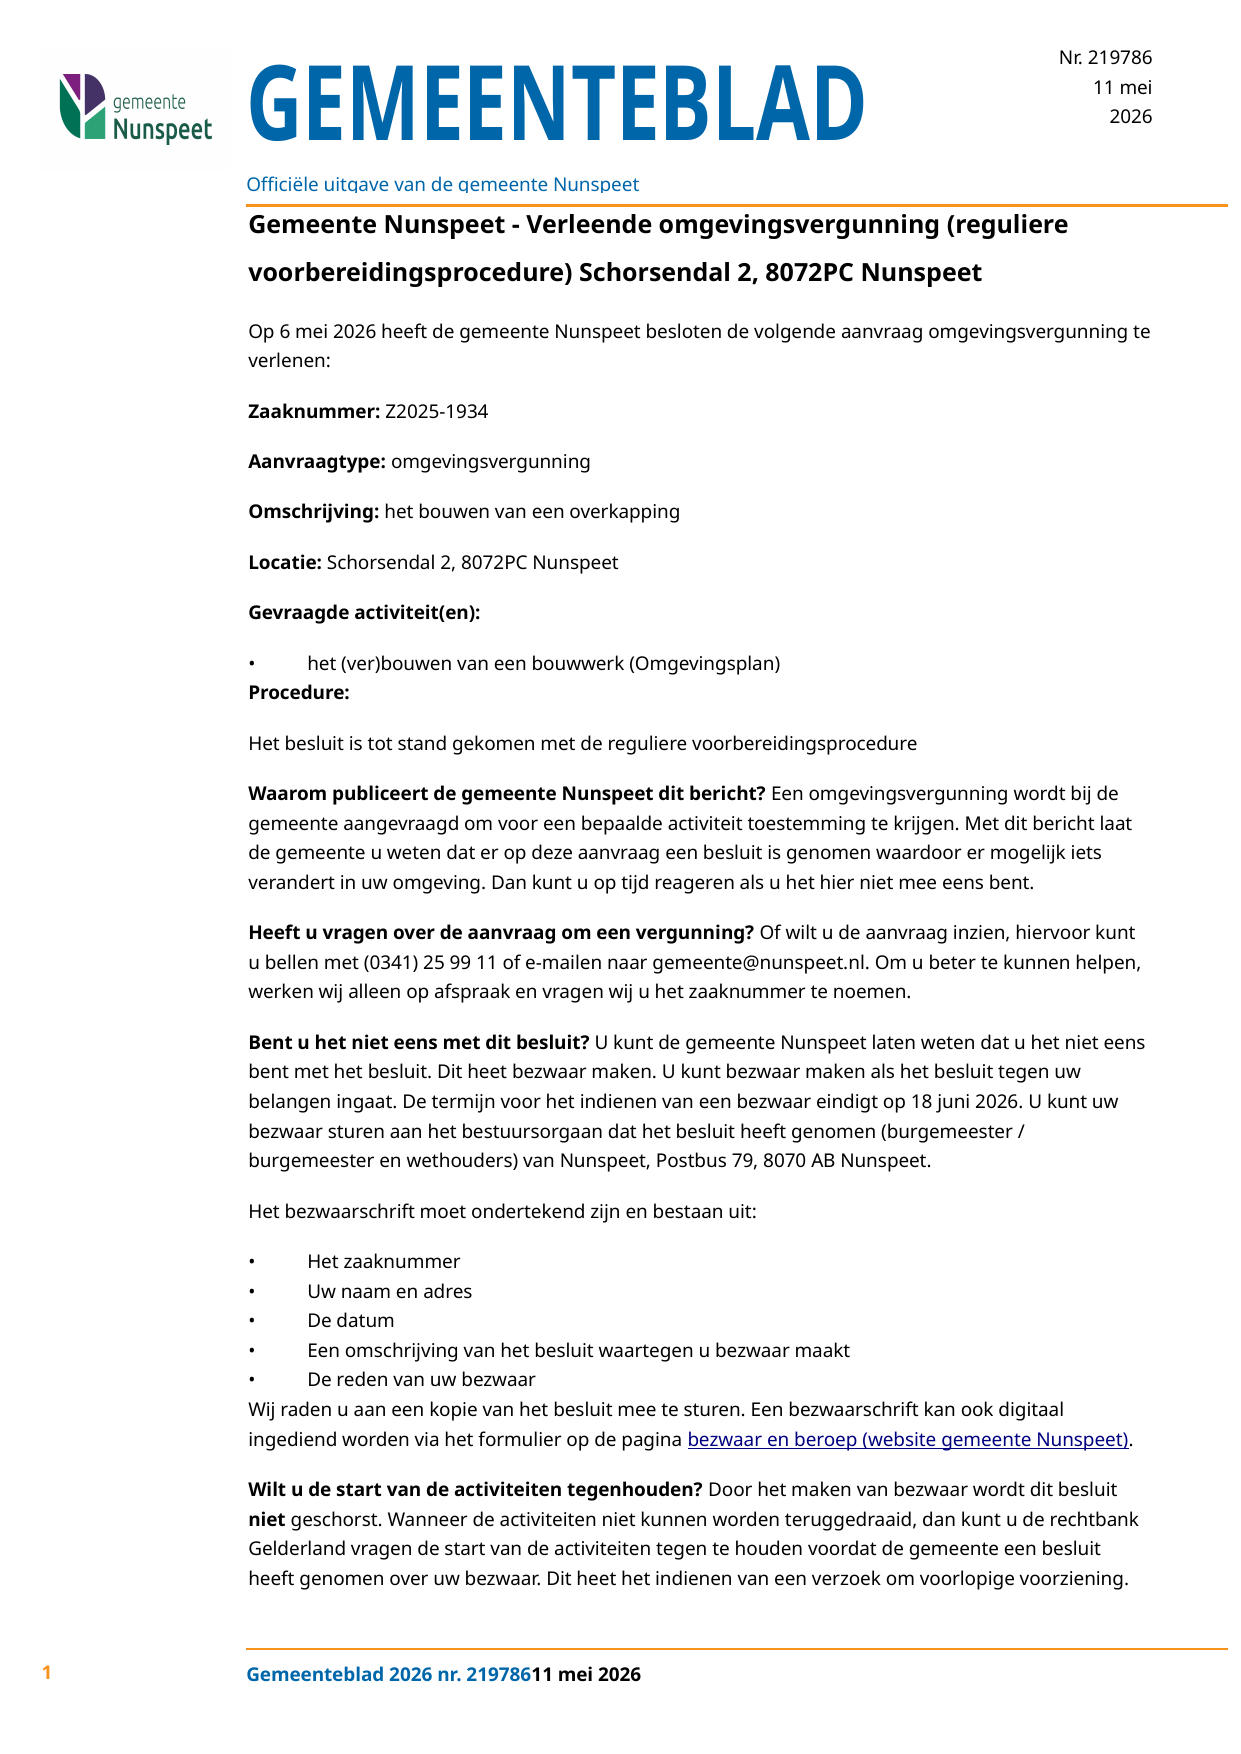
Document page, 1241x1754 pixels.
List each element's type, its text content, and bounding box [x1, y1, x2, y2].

list Het zaaknummer [248, 1248, 1152, 1274]
text Heeft u vragen over de aanvraag om een vergunning? Of wilt u de aanvraag inzien, hiervoor kunt u bellen met (0341) 25 99 11 of e-mailen naar gemeente@nunspeet.nl. Om u beter te kunnen helpen, werken wij alleen op afspraak en vragen wij u het zaaknummer te noemen. [248, 919, 1152, 1004]
text Op 6 mei 2026 heeft de gemeente Nunspeet besloten de volgende aanvraag omgevingsvergunning te verlenen: [248, 318, 1152, 373]
text Het bezwaarschrift moet ondertekend zijn en bestaan uit: [248, 1198, 1152, 1224]
text Zaaknummer: Z2025-1934 [248, 398, 1152, 424]
list Uw naam en adres [248, 1278, 1152, 1304]
picture [41, 47, 231, 172]
text Gevraagde activiteit(en): [248, 599, 1152, 625]
list het (ver)bouwen van een bouwwerk (Omgevingsplan) [248, 650, 1152, 676]
text Procedure: [248, 679, 1152, 705]
text Aanvraagtype: omgevingsvergunning [248, 448, 1152, 474]
list Een omschrijving van het besluit waartegen u bezwaar maakt [248, 1337, 1152, 1363]
list De datum [248, 1307, 1152, 1333]
text Wilt u de start van de activiteiten tegenhouden? Door het maken van bezwaar wordt dit besluit niet geschorst. Wanneer de activiteiten niet kunnen worden teruggedraaid, dan kunt u de rechtbank Gelderland vragen de start van de activiteiten tegen te houden voordat de gemeente een besluit heeft genomen over uw bezwaar. Dit heet het indienen van een verzoek om voorlopige voorziening. [248, 1476, 1152, 1591]
text Waarom publiceert de gemeente Nunspeet dit bericht? Een omgevingsvergunning wordt bij de gemeente aangevraagd om voor een bepaalde activiteit toestemming te krijgen. Met dit bericht laat de gemeente u weten dat er op deze aanvraag een besluit is genomen waardoor er mogelijk iets verandert in uw omgeving. Dan kunt u op tijd reageren als u het hier niet mee eens bent. [248, 780, 1152, 895]
text Wij raden u aan een kopie van het besluit mee te sturen. Een bezwaarschrift kan ook digitaal ingediend worden via het formulier op de pagina bezwaar en beroep (website gemeente Nunspeet). [248, 1396, 1152, 1452]
list De reden van uw bezwaar [248, 1367, 1152, 1392]
text Bent u het niet eens met dit besluit? U kunt de gemeente Nunspeet laten weten dat u het niet eens bent met het besluit. Dit heet bezwaar maken. U kunt bezwaar maken als het besluit tegen uw belangen ingaat. De termijn voor het indienen van een bezwaar eindigt op 18 juni 2026. U kunt uw bezwaar sturen aan het bestuursorgaan dat het besluit heeft genomen (burgemeester / burgemeester en wethouders) van Nunspeet, Postbus 79, 8070 AB Nunspeet. [248, 1029, 1152, 1173]
text Gemeente Nunspeet - Verleende omgevingsvergunning (reguliere voorbereidingsprocedure) Schorsendal 2, 8072PC Nunspeet [248, 207, 1152, 288]
text Locatie: Schorsendal 2, 8072PC Nunspeet [248, 549, 1152, 575]
text Het besluit is tot stand gekomen met de reguliere voorbereidingsprocedure [248, 730, 1152, 756]
text Omschrijving: het bouwen van een overkapping [248, 499, 1152, 524]
